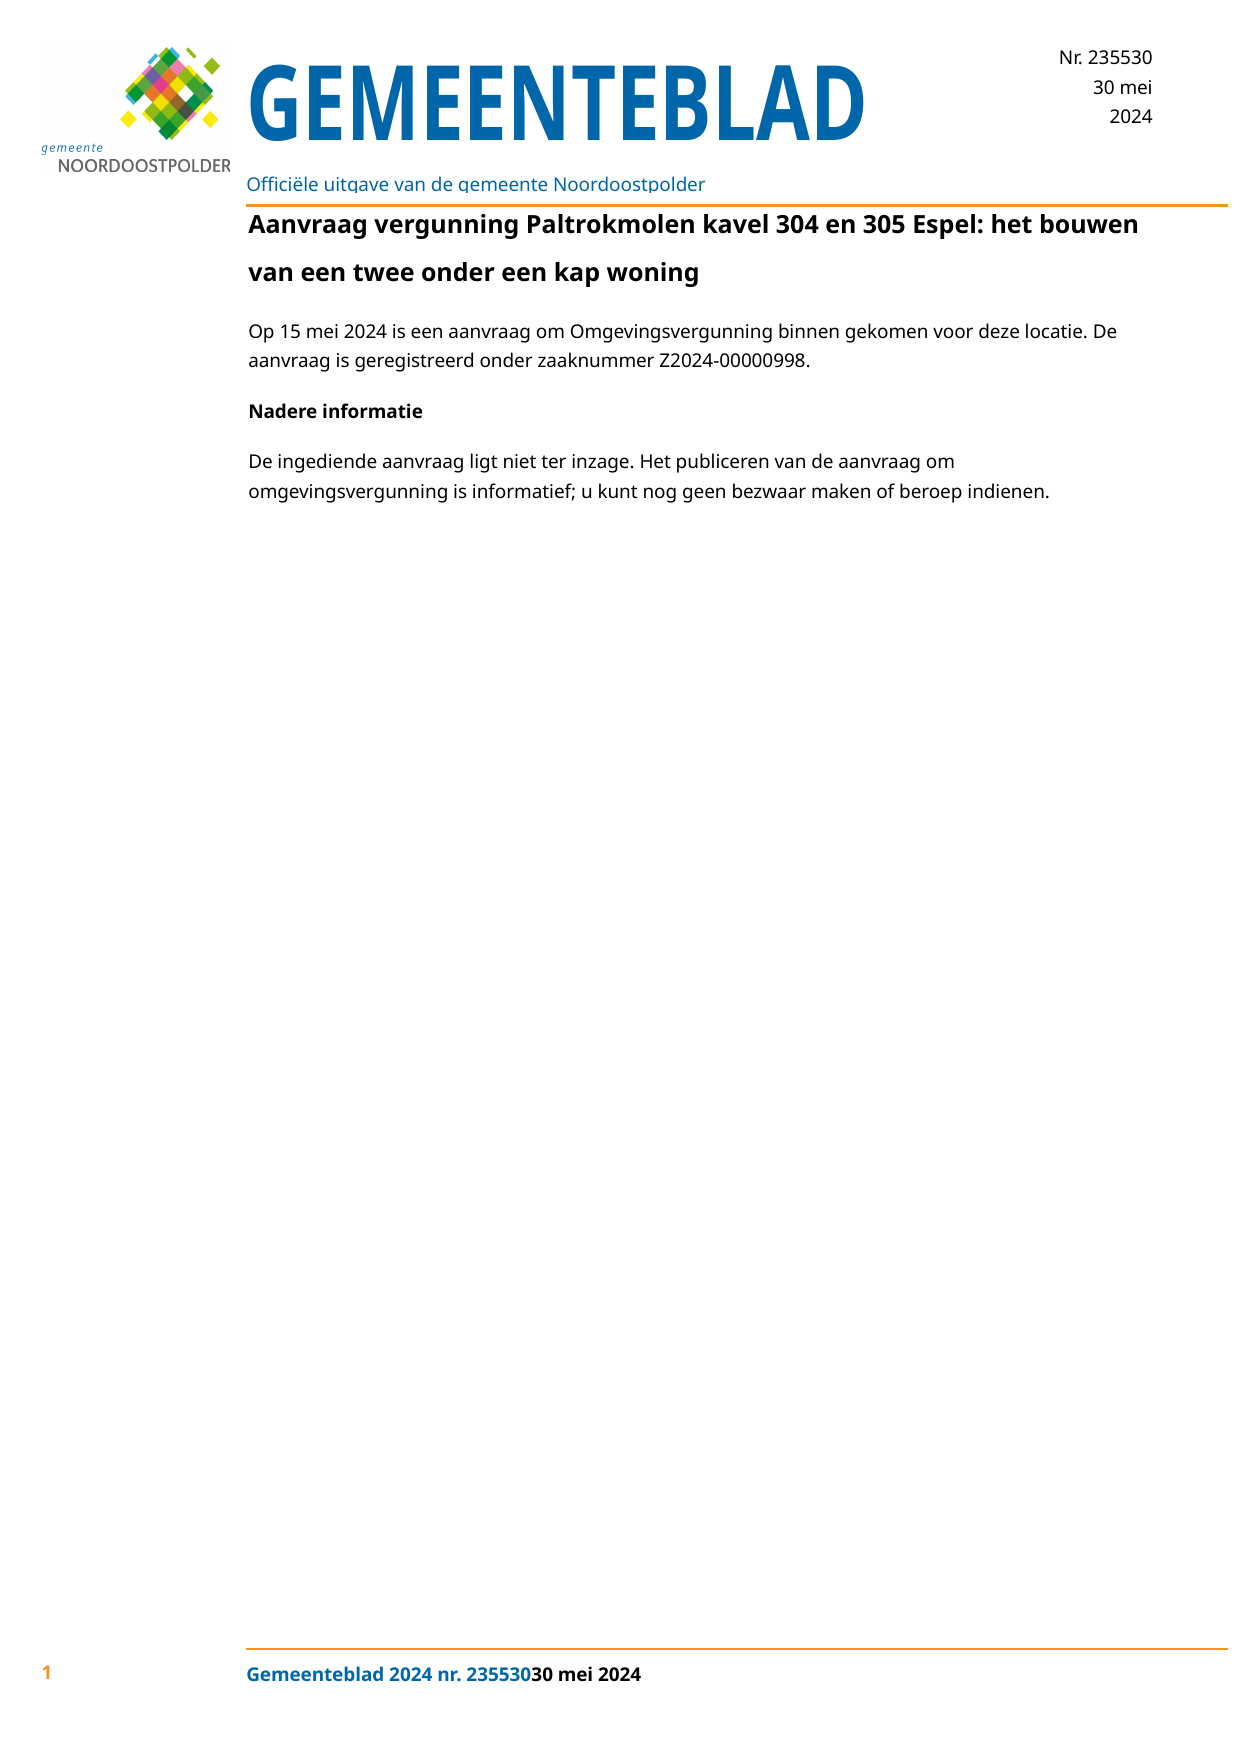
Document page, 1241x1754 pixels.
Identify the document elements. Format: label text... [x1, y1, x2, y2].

text Nadere informatie [248, 398, 1152, 424]
picture [41, 47, 231, 172]
text De ingediende aanvraag ligt niet ter inzage. Het publiceren van de aanvraag om omgevingsvergunning is informatief; u kunt nog geen bezwaar maken of beroep indienen. [248, 448, 1152, 504]
text Aanvraag vergunning Paltrokmolen kavel 304 en 305 Espel: het bouwen van een twee onder een kap woning [248, 207, 1152, 288]
text Op 15 mei 2024 is een aanvraag om Omgevingsvergunning binnen gekomen voor deze locatie. De aanvraag is geregistreerd onder zaaknummer Z2024-00000998. [248, 318, 1152, 373]
